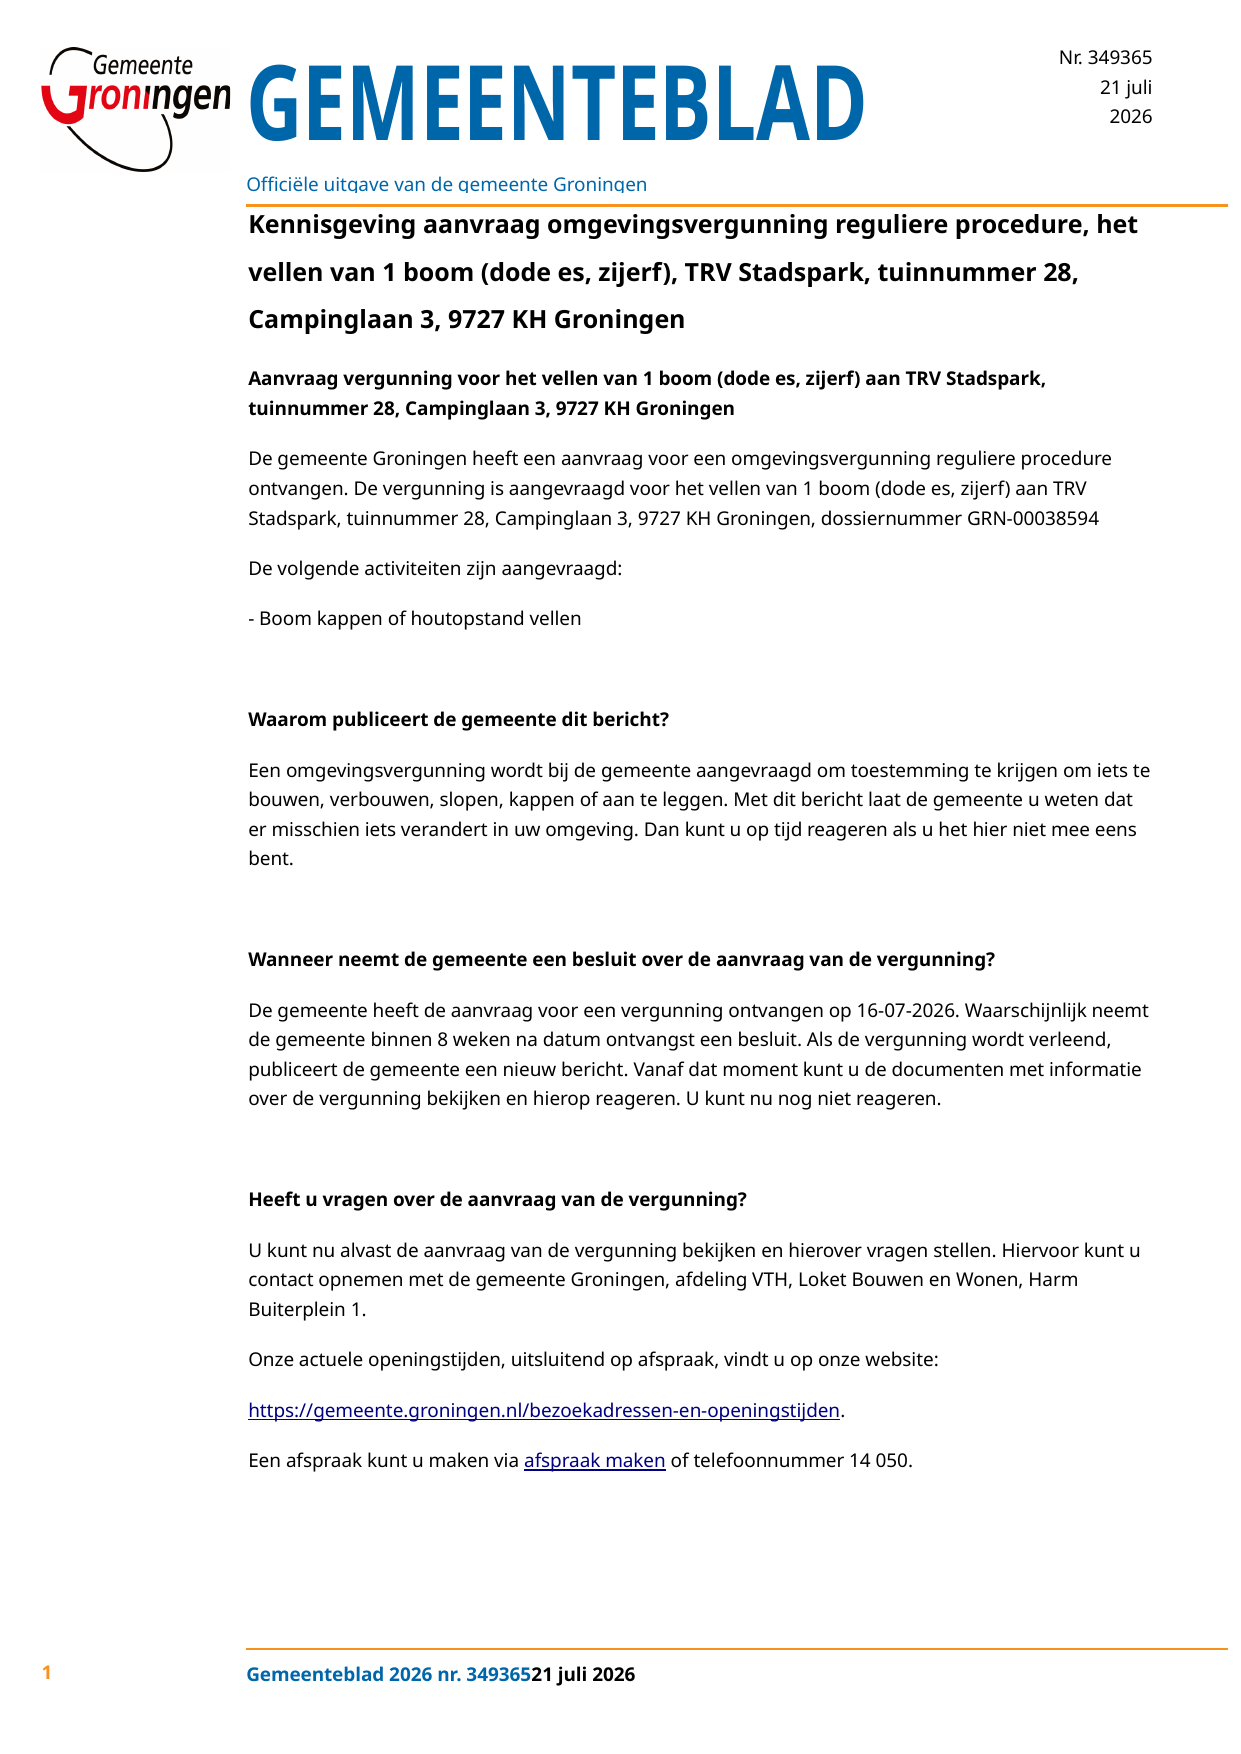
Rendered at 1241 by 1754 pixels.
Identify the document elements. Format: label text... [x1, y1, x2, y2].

text Aanvraag vergunning voor het vellen van 1 boom (dode es, zijerf) aan TRV Stadspark, tuinnummer 28, Campinglaan 3, 9727 KH Groningen [248, 366, 1152, 421]
picture [41, 47, 231, 172]
text De gemeente heeft de aanvraag voor een vergunning ontvangen op 16-07-2026. Waarschijnlijk neemt de gemeente binnen 8 weken na datum ontvangst een besluit. Als de vergunning wordt verleend, publiceert de gemeente een nieuw bericht. Vanaf dat moment kunt u de documenten met informatie over de vergunning bekijken en hierop reageren. U kunt nu nog niet reageren. [248, 997, 1152, 1111]
text Waarom publiceert de gemeente dit bericht? [248, 706, 1152, 732]
text - Boom kappen of houtopstand vellen [248, 606, 1152, 631]
text U kunt nu alvast de aanvraag van de vergunning bekijken en hierover vragen stellen. Hiervoor kunt u contact opnemen met de gemeente Groningen, afdeling VTH, Loket Bouwen en Wonen, Harm Buiterplein 1. [248, 1237, 1152, 1322]
text Wanneer neemt de gemeente een besluit over de aanvraag van de vergunning? [248, 946, 1152, 972]
text Een omgevingsvergunning wordt bij de gemeente aangevraagd om toestemming te krijgen om iets te bouwen, verbouwen, slopen, kappen of aan te leggen. Met dit bericht laat de gemeente u weten dat er misschien iets verandert in uw omgeving. Dan kunt u op tijd reageren als u het hier niet mee eens bent. [248, 757, 1152, 871]
text Een afspraak kunt u maken via afspraak maken of telefoonnummer 14 050. [248, 1447, 1152, 1473]
text Kennisgeving aanvraag omgevingsvergunning reguliere procedure, het vellen van 1 boom (dode es, zijerf), TRV Stadspark, tuinnummer 28, Campinglaan 3, 9727 KH Groningen [248, 207, 1152, 336]
text Onze actuele openingstijden, uitsluitend op afspraak, vindt u op onze website: [248, 1346, 1152, 1372]
text https://gemeente.groningen.nl/bezoekadressen-en-openingstijden. [248, 1397, 1152, 1422]
text De volgende activiteiten zijn aangevraagd: [248, 555, 1152, 581]
text Heeft u vragen over de aanvraag van de vergunning? [248, 1186, 1152, 1212]
text De gemeente Groningen heeft een aanvraag voor een omgevingsvergunning reguliere procedure ontvangen. De vergunning is aangevraagd voor het vellen van 1 boom (dode es, zijerf) aan TRV Stadspark, tuinnummer 28, Campinglaan 3, 9727 KH Groningen, dossiernummer GRN-00038594 [248, 446, 1152, 530]
